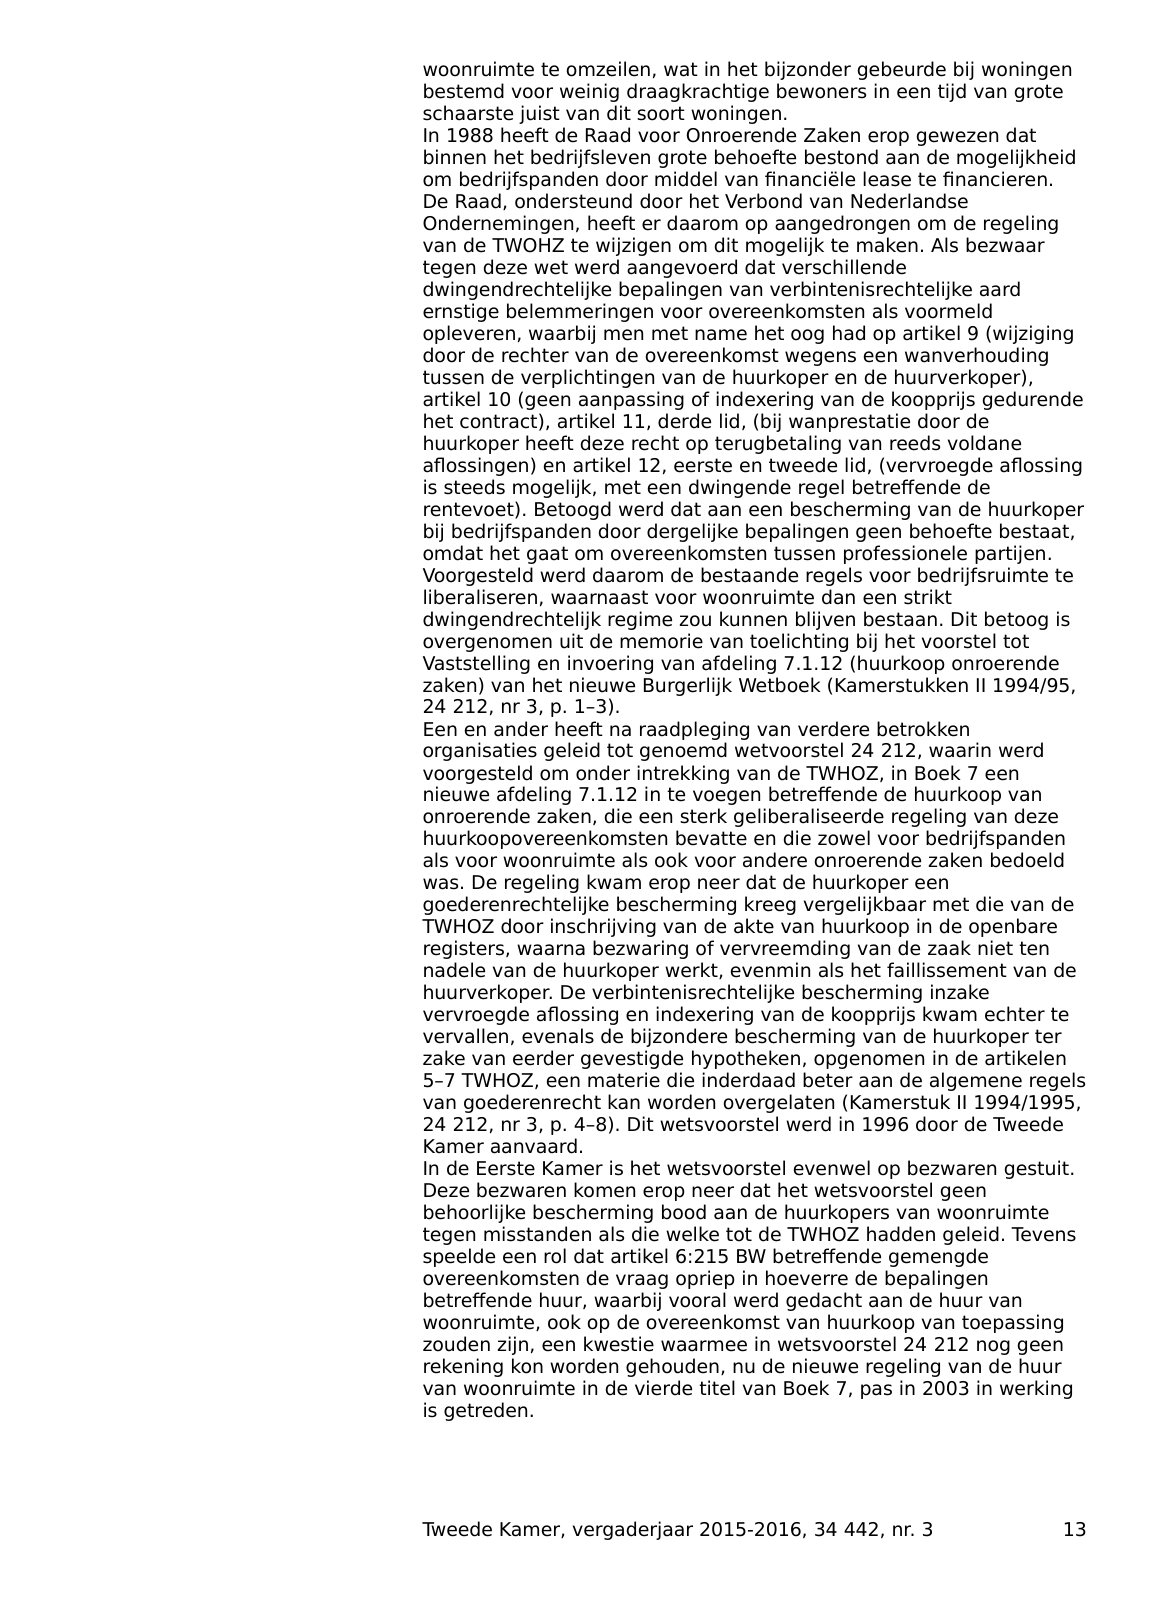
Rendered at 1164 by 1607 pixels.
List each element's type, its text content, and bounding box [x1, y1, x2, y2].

text In de Eerste Kamer is het wetsvoorstel evenwel op bezwaren gestuit. Deze bezwaren komen erop neer dat het wetsvoorstel geen behoorlijke bescherming bood aan de huurkopers van woonruimte tegen misstanden als die welke tot de TWHOZ hadden geleid. Tevens speelde een rol dat artikel 6:215 BW betreffende gemengde overeenkomsten de vraag opriep in hoeverre de bepalingen betreffende huur, waarbij vooral werd gedacht aan de huur van woonruimte, ook op de overeenkomst van huurkoop van toepassing zouden zijn, een kwestie waarmee in wetsvoorstel 24 212 nog geen rekening kon worden gehouden, nu de nieuwe regeling van de huur van woonruimte in de vierde titel van Boek 7, pas in 2003 in werking is getreden. [422, 1158, 1087, 1422]
text Een en ander heeft na raadpleging van verdere betrokken organisaties geleid tot genoemd wetvoorstel 24 212, waarin werd voorgesteld om onder intrekking van de TWHOZ, in Boek 7 een nieuwe afdeling 7.1.12 in te voegen betreffende de huurkoop van onroerende zaken, die een sterk geliberaliseerde regeling van deze huurkoopovereenkomsten bevatte en die zowel voor bedrijfspanden als voor woonruimte als ook voor andere onroerende zaken bedoeld was. De regeling kwam erop neer dat de huurkoper een goederenrechtelijke bescherming kreeg vergelijkbaar met die van de TWHOZ door inschrijving van de akte van huurkoop in de openbare registers, waarna bezwaring of vervreemding van de zaak niet ten nadele van de huurkoper werkt, evenmin als het faillissement van de huurverkoper. De verbintenisrechtelijke bescherming inzake vervroegde aflossing en indexering van de koopprijs kwam echter te vervallen, evenals de bijzondere bescherming van de huurkoper ter zake van eerder gevestigde hypotheken, opgenomen in de artikelen 5–7 TWHOZ, een materie die inderdaad beter aan de algemene regels van goederenrecht kan worden overgelaten (Kamerstuk II 1994/1995, 24 212, nr 3, p. 4–8). Dit wetsvoorstel werd in 1996 door de Tweede Kamer aanvaard. [422, 718, 1087, 1158]
text In 1988 heeft de Raad voor Onroerende Zaken erop gewezen dat binnen het bedrijfsleven grote behoefte bestond aan de mogelijkheid om bedrijfspanden door middel van financiële lease te financieren. De Raad, ondersteund door het Verbond van Nederlandse Ondernemingen, heeft er daarom op aangedrongen om de regeling van de TWOHZ te wijzigen om dit mogelijk te maken. Als bezwaar tegen deze wet werd aangevoerd dat verschillende dwingendrechtelijke bepalingen van verbintenisrechtelijke aard ernstige belemmeringen voor overeenkomsten als voormeld opleveren, waarbij men met name het oog had op artikel 9 (wijziging door de rechter van de overeenkomst wegens een wanverhouding tussen de verplichtingen van de huurkoper en de huurverkoper), artikel 10 (geen aanpassing of indexering van de koopprijs gedurende het contract), artikel 11, derde lid, (bij wanprestatie door de huurkoper heeft deze recht op terugbetaling van reeds voldane aflossingen) en artikel 12, eerste en tweede lid, (vervroegde aflossing is steeds mogelijk, met een dwingende regel betreffende de rentevoet). Betoogd werd dat aan een bescherming van de huurkoper bij bedrijfspanden door dergelijke bepalingen geen behoefte bestaat, omdat het gaat om overeenkomsten tussen professionele partijen. Voorgesteld werd daarom de bestaande regels voor bedrijfsruimte te liberaliseren, waarnaast voor woonruimte dan een strikt dwingendrechtelijk regime zou kunnen blijven bestaan. Dit betoog is overgenomen uit de memorie van toelichting bij het voorstel tot Vaststelling en invoering van afdeling 7.1.12 (huurkoop onroerende zaken) van het nieuwe Burgerlijk Wetboek (Kamerstukken II 1994/95, 24 212, nr 3, p. 1–3). [422, 125, 1087, 718]
text woonruimte te omzeilen, wat in het bijzonder gebeurde bij woningen bestemd voor weinig draagkrachtige bewoners in een tijd van grote schaarste juist van dit soort woningen. [422, 59, 1087, 125]
